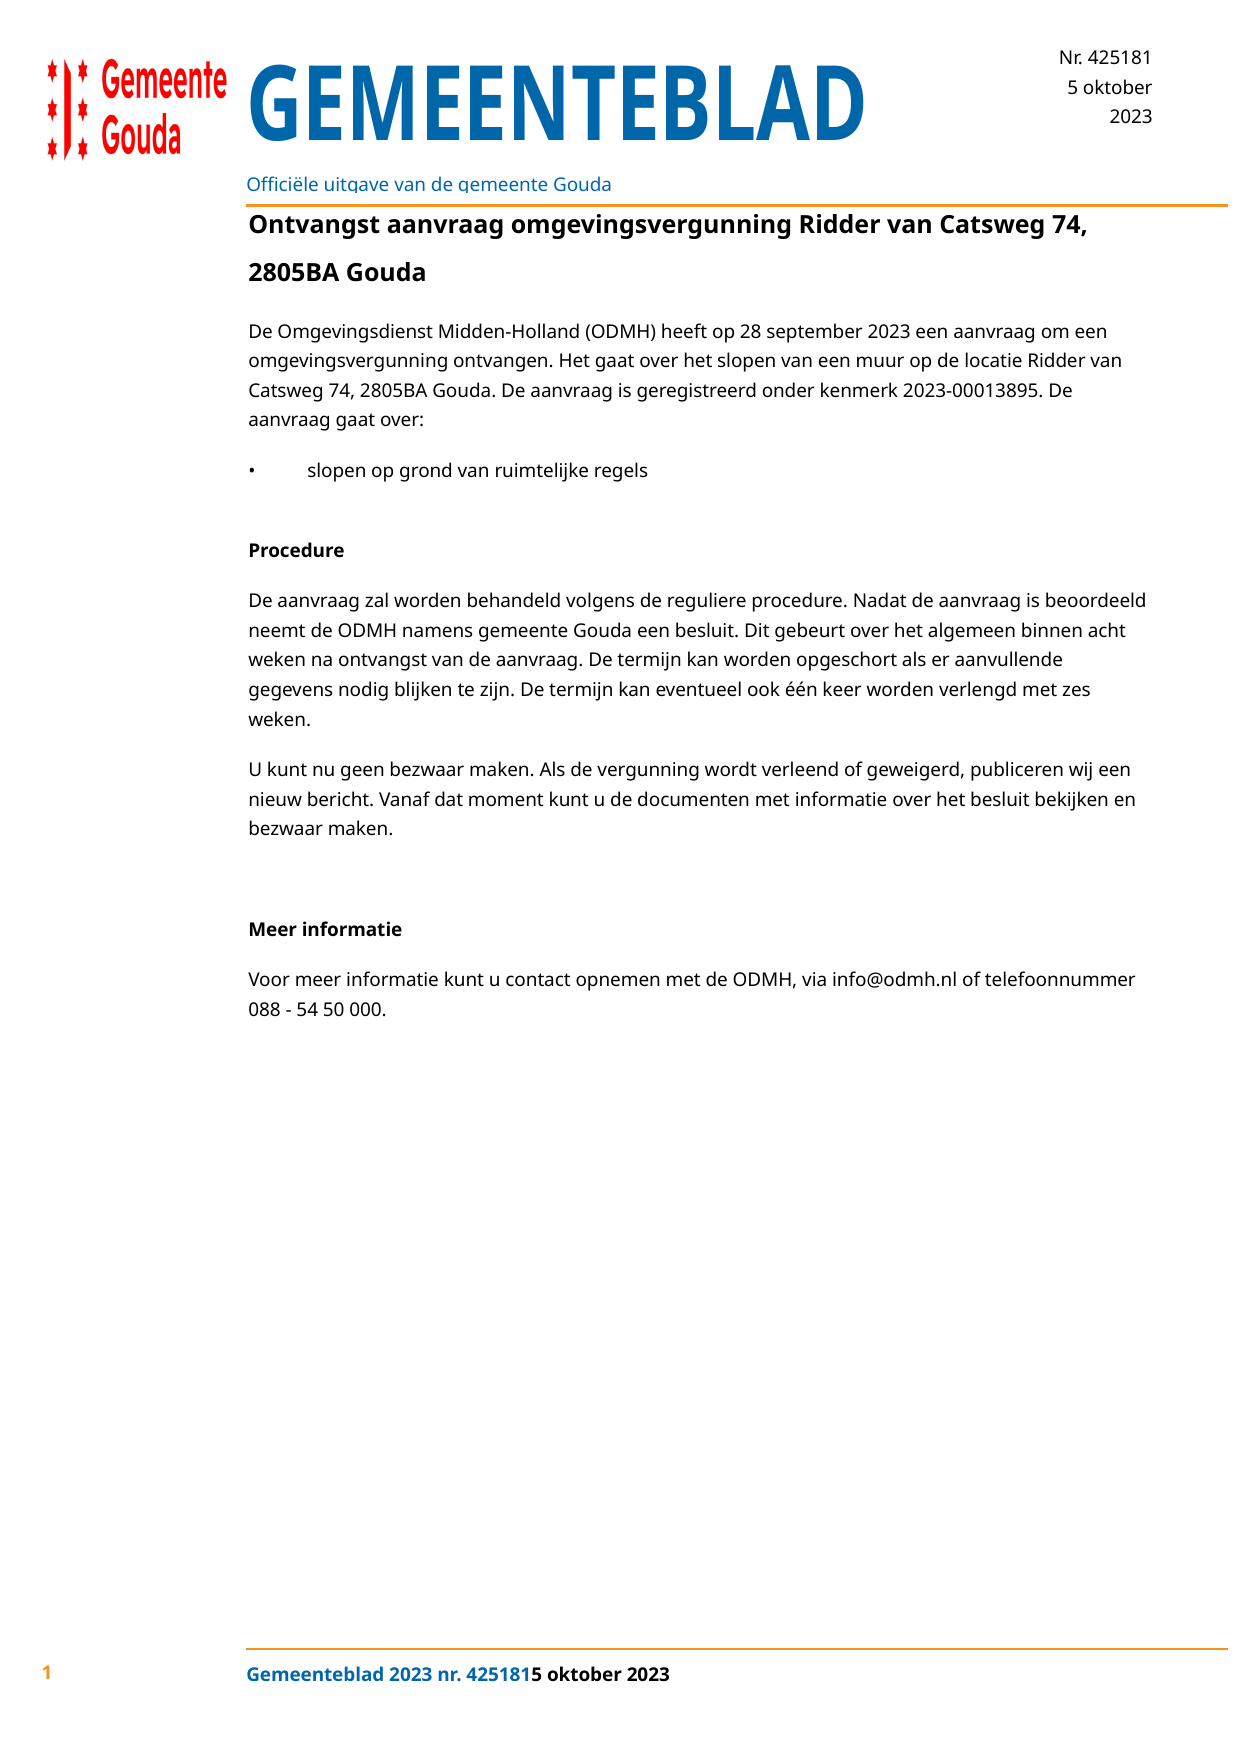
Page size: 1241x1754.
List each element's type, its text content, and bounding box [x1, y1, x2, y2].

text Voor meer informatie kunt u contact opnemen met de ODMH, via info@odmh.nl of telefoonnummer 088 - 54 50 000. [248, 967, 1152, 1022]
text De aanvraag zal worden behandeld volgens de reguliere procedure. Nadat de aanvraag is beoordeeld neemt de ODMH namens gemeente Gouda een besluit. Dit gebeurt over het algemeen binnen acht weken na ontvangst van de aanvraag. De termijn kan worden opgeschort als er aanvullende gegevens nodig blijken te zijn. De termijn kan eventueel ook één keer worden verlengd met zes weken. [248, 587, 1152, 732]
picture [41, 47, 231, 172]
text U kunt nu geen bezwaar maken. Als de vergunning wordt verleend of geweigerd, publiceren wij een nieuw bericht. Vanaf dat moment kunt u de documenten met informatie over het besluit bekijken en bezwaar maken. [248, 756, 1152, 841]
text Ontvangst aanvraag omgevingsvergunning Ridder van Catsweg 74, 2805BA Gouda [248, 207, 1152, 288]
text Procedure [248, 537, 1152, 563]
list slopen op grond van ruimtelijke regels [248, 457, 1152, 483]
text De Omgevingsdienst Midden-Holland (ODMH) heeft op 28 september 2023 een aanvraag om een omgevingsvergunning ontvangen. Het gaat over het slopen van een muur op de locatie Ridder van Catsweg 74, 2805BA Gouda. De aanvraag is geregistreerd onder kenmerk 2023-00013895. De aanvraag gaat over: [248, 318, 1152, 432]
text Meer informatie [248, 916, 1152, 942]
